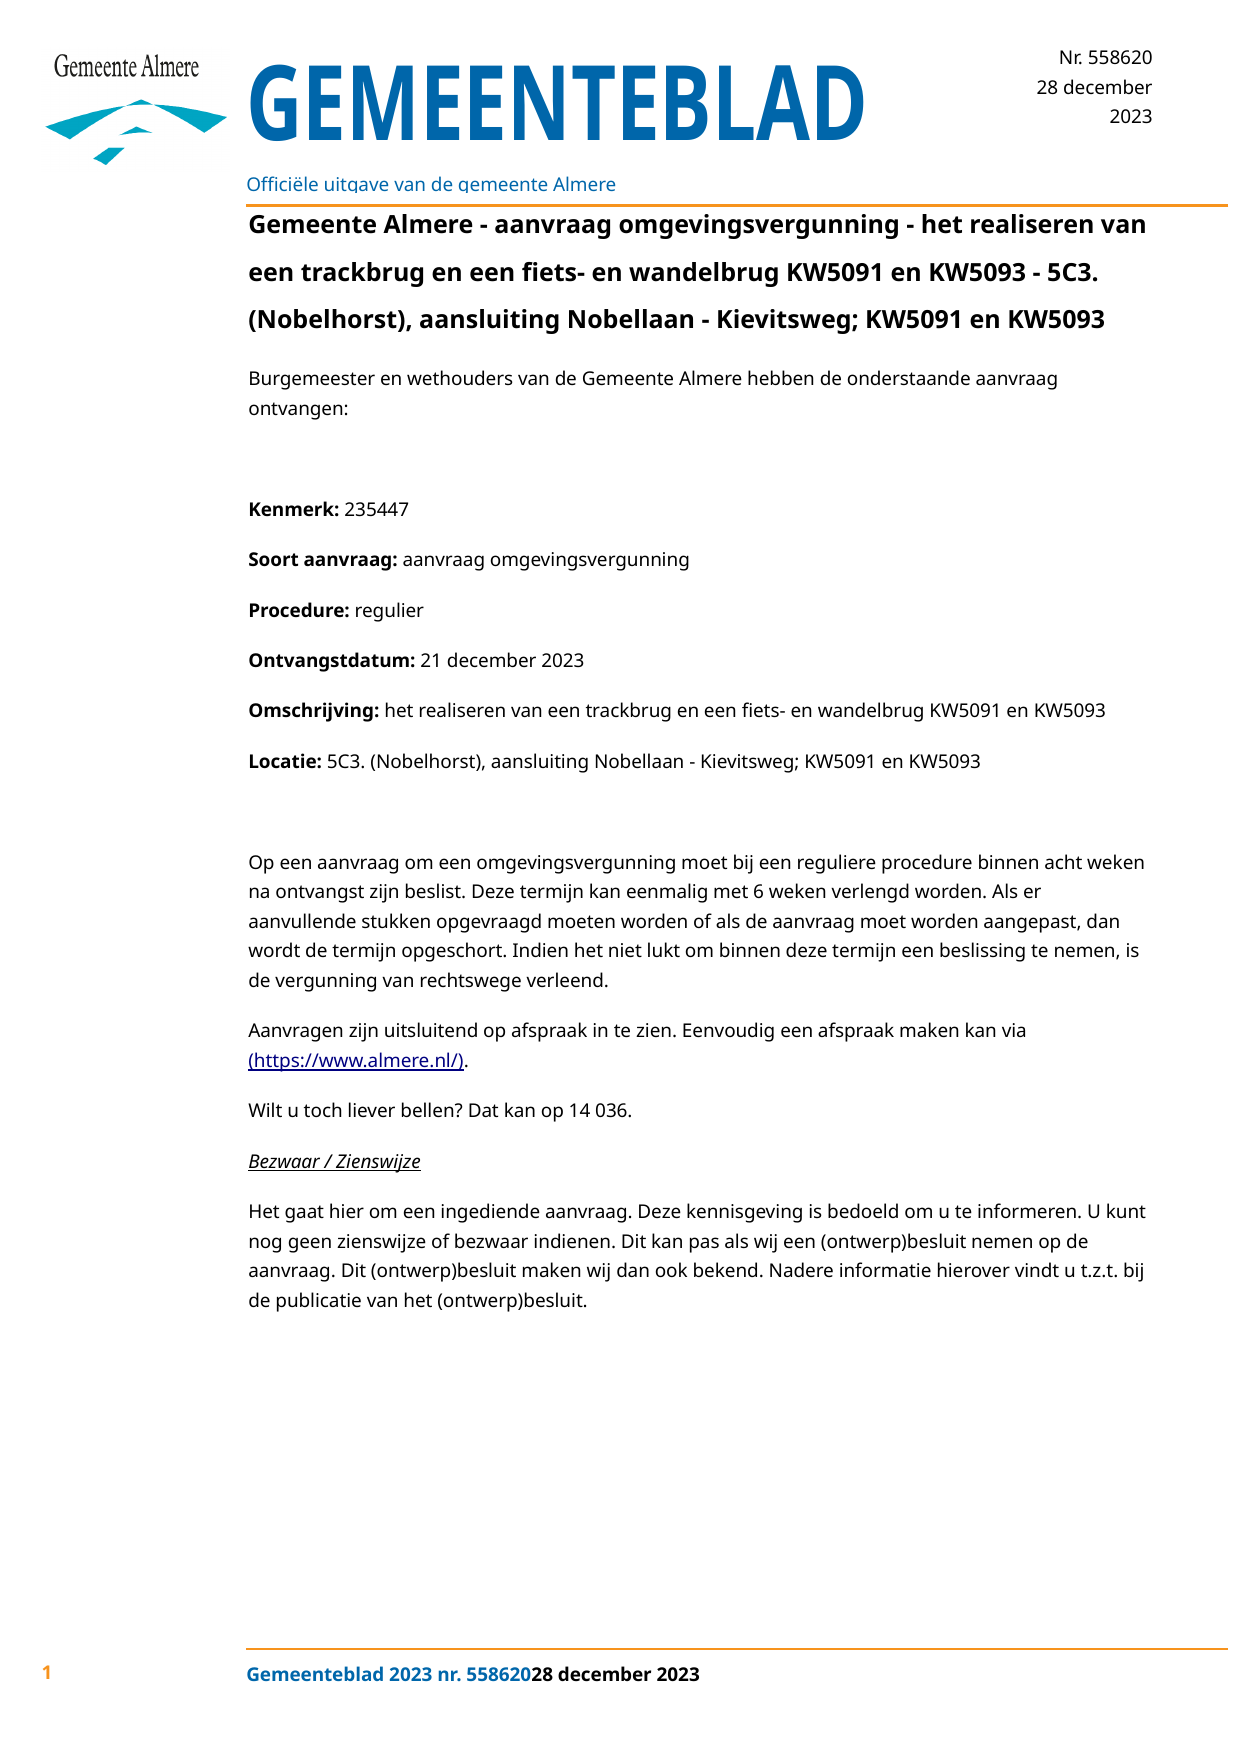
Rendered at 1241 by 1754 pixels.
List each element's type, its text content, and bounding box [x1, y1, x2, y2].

text Burgemeester en wethouders van de Gemeente Almere hebben de onderstaande aanvraag ontvangen: [248, 366, 1152, 421]
text Wilt u toch liever bellen? Dat kan op 14 036. [248, 1098, 1152, 1123]
text Procedure: regulier [248, 597, 1152, 622]
text Omschrijving: het realiseren van een trackbrug en een fiets- en wandelbrug KW5091 en KW5093 [248, 698, 1152, 723]
text Het gaat hier om een ingediende aanvraag. Deze kennisgeving is bedoeld om u te informeren. U kunt nog geen zienswijze of bezwaar indienen. Dit kan pas als wij een (ontwerp)besluit nemen op de aanvraag. Dit (ontwerp)besluit maken wij dan ook bekend. Nadere informatie hierover vindt u t.z.t. bij de publicatie van het (ontwerp)besluit. [248, 1198, 1152, 1313]
text Ontvangstdatum: 21 december 2023 [248, 647, 1152, 673]
text Op een aanvraag om een omgevingsvergunning moet bij een reguliere procedure binnen acht weken na ontvangst zijn beslist. Deze termijn kan eenmalig met 6 weken verlengd worden. Als er aanvullende stukken opgevraagd moeten worden of als de aanvraag moet worden aangepast, dan wordt de termijn opgeschort. Indien het niet lukt om binnen deze termijn een beslissing te nemen, is de vergunning van rechtswege verleend. [248, 849, 1152, 993]
picture [41, 47, 231, 172]
text Soort aanvraag: aanvraag omgevingsvergunning [248, 546, 1152, 572]
text Bezwaar / Zienswijze [248, 1148, 1152, 1174]
text Locatie: 5C3. (Nobelhorst), aansluiting Nobellaan - Kievitsweg; KW5091 en KW5093 [248, 748, 1152, 774]
text Gemeente Almere - aanvraag omgevingsvergunning - het realiseren van een trackbrug en een fiets- en wandelbrug KW5091 en KW5093 - 5C3. (Nobelhorst), aansluiting Nobellaan - Kievitsweg; KW5091 en KW5093 [248, 207, 1152, 336]
text Kenmerk: 235447 [248, 496, 1152, 522]
text Aanvragen zijn uitsluitend op afspraak in te zien. Eenvoudig een afspraak maken kan via (https://www.almere.nl/). [248, 1018, 1152, 1073]
